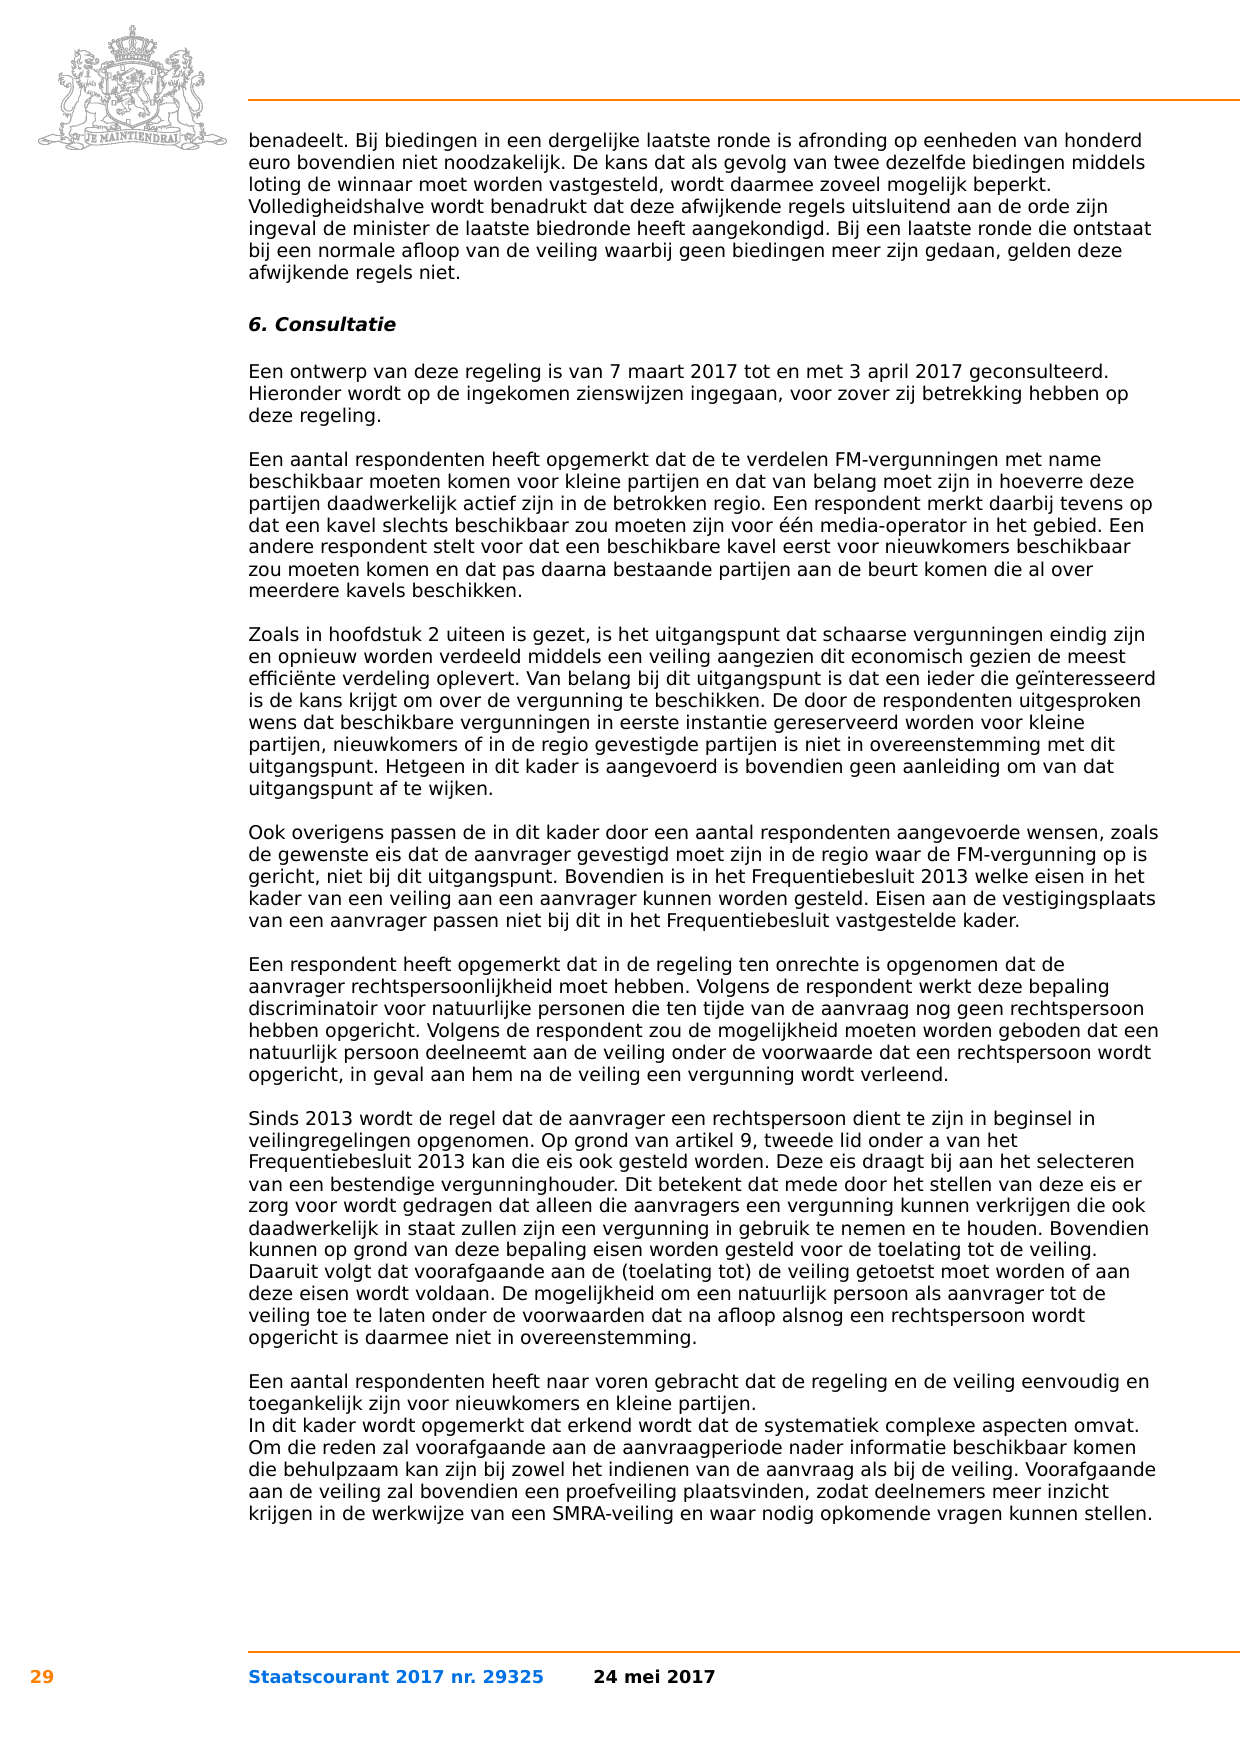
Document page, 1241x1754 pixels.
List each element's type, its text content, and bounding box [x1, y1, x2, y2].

text Ook overigens passen de in dit kader door een aantal respondenten aangevoerde wensen, zoals de gewenste eis dat de aanvrager gevestigd moet zijn in de regio waar de FM-vergunning op is gericht, niet bij dit uitgangspunt. Bovendien is in het Frequentiebesluit 2013 welke eisen in het kader van een veiling aan een aanvrager kunnen worden gesteld. Eisen aan de vestigingsplaats van een aanvrager passen niet bij dit in het Frequentiebesluit vastgestelde kader. [248, 822, 1163, 932]
text Sinds 2013 wordt de regel dat de aanvrager een rechtspersoon dient te zijn in beginsel in veilingregelingen opgenomen. Op grond van artikel 9, tweede lid onder a van het Frequentiebesluit 2013 kan die eis ook gesteld worden. Deze eis draagt bij aan het selecteren van een bestendige vergunninghouder. Dit betekent dat mede door het stellen van deze eis er zorg voor wordt gedragen dat alleen die aanvragers een vergunning kunnen verkrijgen die ook daadwerkelijk in staat zullen zijn een vergunning in gebruik te nemen en te houden. Bovendien kunnen op grond van deze bepaling eisen worden gesteld voor de toelating tot de veiling. Daaruit volgt dat voorafgaande aan de (toelating tot) de veiling getoetst moet worden of aan deze eisen wordt voldaan. De mogelijkheid om een natuurlijk persoon als aanvrager tot de veiling toe te laten onder de voorwaarden dat na afloop alsnog een rechtspersoon wordt opgericht is daarmee niet in overeenstemming. [248, 1107, 1163, 1349]
text In dit kader wordt opgemerkt dat erkend wordt dat de systematiek complexe aspecten omvat. Om die reden zal voorafgaande aan de aanvraagperiode nader informatie beschikbaar komen die behulpzaam kan zijn bij zowel het indienen van de aanvraag als bij de veiling. Voorafgaande aan de veiling zal bovendien een proefveiling plaatsvinden, zodat deelnemers meer inzicht krijgen in de werkwijze van een SMRA-veiling en waar nodig opkomende vragen kunnen stellen. [248, 1415, 1163, 1525]
text Een ontwerp van deze regeling is van 7 maart 2017 tot en met 3 april 2017 geconsulteerd. Hieronder wordt op de ingekomen zienswijzen ingegaan, voor zover zij betrekking hebben op deze regeling. [248, 361, 1163, 427]
text benadeelt. Bij biedingen in een dergelijke laatste ronde is afronding op eenheden van honderd euro bovendien niet noodzakelijk. De kans dat als gevolg van twee dezelfde biedingen middels loting de winnaar moet worden vastgesteld, wordt daarmee zoveel mogelijk beperkt. [248, 130, 1163, 196]
text Een aantal respondenten heeft opgemerkt dat de te verdelen FM-vergunningen met name beschikbaar moeten komen voor kleine partijen en dat van belang moet zijn in hoeverre deze partijen daadwerkelijk actief zijn in de betrokken regio. Een respondent merkt daarbij tevens op dat een kavel slechts beschikbaar zou moeten zijn voor één media-operator in het gebied. Een andere respondent stelt voor dat een beschikbare kavel eerst voor nieuwkomers beschikbaar zou moeten komen en dat pas daarna bestaande partijen aan de beurt komen die al over meerdere kavels beschikken. [248, 448, 1163, 602]
text Een respondent heeft opgemerkt dat in de regeling ten onrechte is opgenomen dat de aanvrager rechtspersoonlijkheid moet hebben. Volgens de respondent werkt deze bepaling discriminatoir voor natuurlijke personen die ten tijde van de aanvraag nog geen rechtspersoon hebben opgericht. Volgens de respondent zou de mogelijkheid moeten worden geboden dat een natuurlijk persoon deelneemt aan de veiling onder de voorwaarde dat een rechtspersoon wordt opgericht, in geval aan hem na de veiling een vergunning wordt verleend. [248, 954, 1163, 1086]
text Zoals in hoofdstuk 2 uiteen is gezet, is het uitgangspunt dat schaarse vergunningen eindig zijn en opnieuw worden verdeeld middels een veiling aangezien dit economisch gezien de meest efficiënte verdeling oplevert. Van belang bij dit uitgangspunt is dat een ieder die geïnteresseerd is de kans krijgt om over de vergunning te beschikken. De door de respondenten uitgesproken wens dat beschikbare vergunningen in eerste instantie gereserveerd worden voor kleine partijen, nieuwkomers of in de regio gevestigde partijen is niet in overeenstemming met dit uitgangspunt. Hetgeen in dit kader is aangevoerd is bovendien geen aanleiding om van dat uitgangspunt af te wijken. [248, 624, 1163, 800]
picture [38, 25, 227, 150]
text Volledigheidshalve wordt benadrukt dat deze afwijkende regels uitsluitend aan de orde zijn ingeval de minister de laatste biedronde heeft aangekondigd. Bij een laatste ronde die ontstaat bij een normale afloop van de veiling waarbij geen biedingen meer zijn gedaan, gelden deze afwijkende regels niet. [248, 196, 1163, 284]
text Een aantal respondenten heeft naar voren gebracht dat de regeling en de veiling eenvoudig en toegankelijk zijn voor nieuwkomers en kleine partijen. [248, 1371, 1163, 1415]
subtitle 6. Consultatie [248, 314, 1163, 336]
